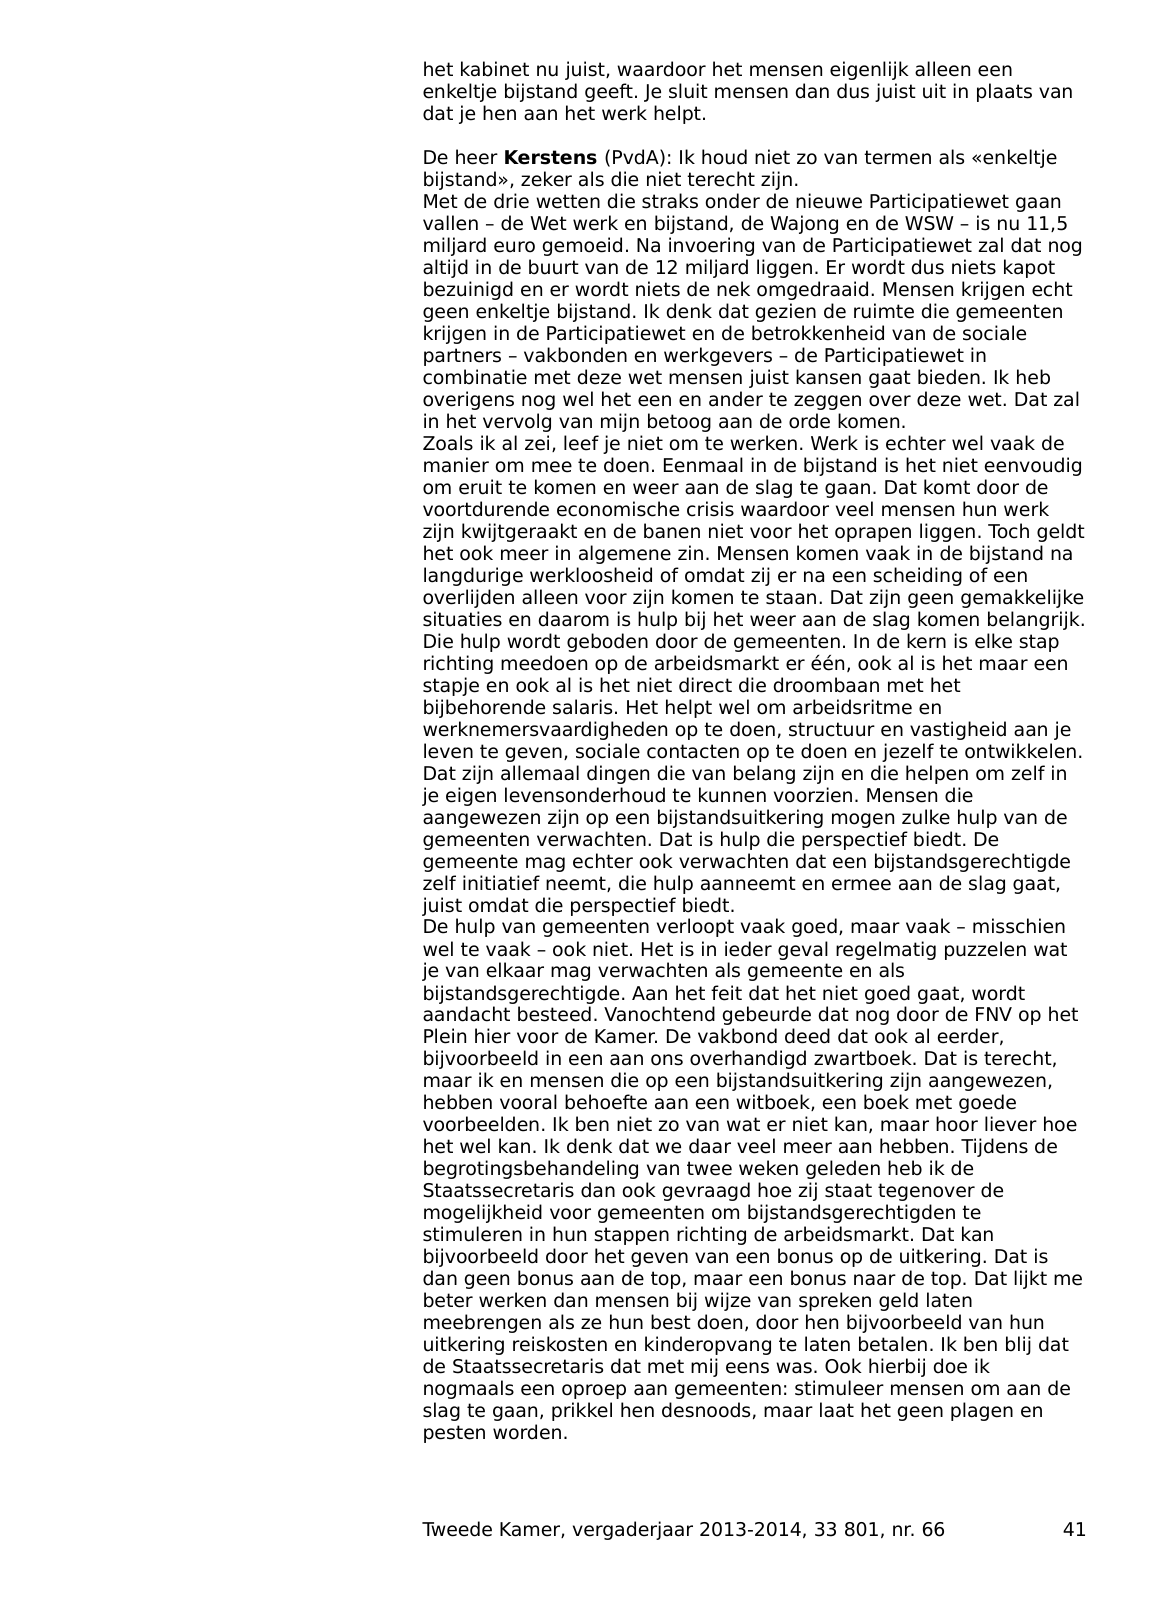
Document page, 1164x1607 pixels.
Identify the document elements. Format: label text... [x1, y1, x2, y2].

text De hulp van gemeenten verloopt vaak goed, maar vaak – misschien wel te vaak – ook niet. Het is in ieder geval regelmatig puzzelen wat je van elkaar mag verwachten als gemeente en als bijstandsgerechtigde. Aan het feit dat het niet goed gaat, wordt aandacht besteed. Vanochtend gebeurde dat nog door de FNV op het Plein hier voor de Kamer. De vakbond deed dat ook al eerder, bijvoorbeeld in een aan ons overhandigd zwartboek. Dat is terecht, maar ik en mensen die op een bijstandsuitkering zijn aangewezen, hebben vooral behoefte aan een witboek, een boek met goede voorbeelden. Ik ben niet zo van wat er niet kan, maar hoor liever hoe het wel kan. Ik denk dat we daar veel meer aan hebben. Tijdens de begrotingsbehandeling van twee weken geleden heb ik de Staatssecretaris dan ook gevraagd hoe zij staat tegenover de mogelijkheid voor gemeenten om bijstandsgerechtigden te stimuleren in hun stappen richting de arbeidsmarkt. Dat kan bijvoorbeeld door het geven van een bonus op de uitkering. Dat is dan geen bonus aan de top, maar een bonus naar de top. Dat lijkt me beter werken dan mensen bij wijze van spreken geld laten meebrengen als ze hun best doen, door hen bijvoorbeeld van hun uitkering reiskosten en kinderopvang te laten betalen. Ik ben blij dat de Staatssecretaris dat met mij eens was. Ook hierbij doe ik nogmaals een oproep aan gemeenten: stimuleer mensen om aan de slag te gaan, prikkel hen desnoods, maar laat het geen plagen en pesten worden. [422, 916, 1087, 1444]
text Die hulp wordt geboden door de gemeenten. In de kern is elke stap richting meedoen op de arbeidsmarkt er één, ook al is het maar een stapje en ook al is het niet direct die droombaan met het bijbehorende salaris. Het helpt wel om arbeidsritme en werknemersvaardigheden op te doen, structuur en vastigheid aan je leven te geven, sociale contacten op te doen en jezelf te ontwikkelen. Dat zijn allemaal dingen die van belang zijn en die helpen om zelf in je eigen levensonderhoud te kunnen voorzien. Mensen die aangewezen zijn op een bijstandsuitkering mogen zulke hulp van de gemeenten verwachten. Dat is hulp die perspectief biedt. De gemeente mag echter ook verwachten dat een bijstandsgerechtigde zelf initiatief neemt, die hulp aanneemt en ermee aan de slag gaat, juist omdat die perspectief biedt. [422, 631, 1087, 916]
text het kabinet nu juist, waardoor het mensen eigenlijk alleen een enkeltje bijstand geeft. Je sluit mensen dan dus juist uit in plaats van dat je hen aan het werk helpt. [422, 59, 1087, 125]
text Zoals ik al zei, leef je niet om te werken. Werk is echter wel vaak de manier om mee te doen. Eenmaal in de bijstand is het niet eenvoudig om eruit te komen en weer aan de slag te gaan. Dat komt door de voortdurende economische crisis waardoor veel mensen hun werk zijn kwijtgeraakt en de banen niet voor het oprapen liggen. Toch geldt het ook meer in algemene zin. Mensen komen vaak in de bijstand na langdurige werkloosheid of omdat zij er na een scheiding of een overlijden alleen voor zijn komen te staan. Dat zijn geen gemakkelijke situaties en daarom is hulp bij het weer aan de slag komen belangrijk. [422, 433, 1087, 631]
text De heer Kerstens (PvdA): Ik houd niet zo van termen als «enkeltje bijstand», zeker als die niet terecht zijn. [422, 147, 1087, 191]
text Met de drie wetten die straks onder de nieuwe Participatiewet gaan vallen – de Wet werk en bijstand, de Wajong en de WSW – is nu 11,5 miljard euro gemoeid. Na invoering van de Participatiewet zal dat nog altijd in de buurt van de 12 miljard liggen. Er wordt dus niets kapot bezuinigd en er wordt niets de nek omgedraaid. Mensen krijgen echt geen enkeltje bijstand. Ik denk dat gezien de ruimte die gemeenten krijgen in de Participatiewet en de betrokkenheid van de sociale partners – vakbonden en werkgevers – de Participatiewet in combinatie met deze wet mensen juist kansen gaat bieden. Ik heb overigens nog wel het een en ander te zeggen over deze wet. Dat zal in het vervolg van mijn betoog aan de orde komen. [422, 191, 1087, 433]
